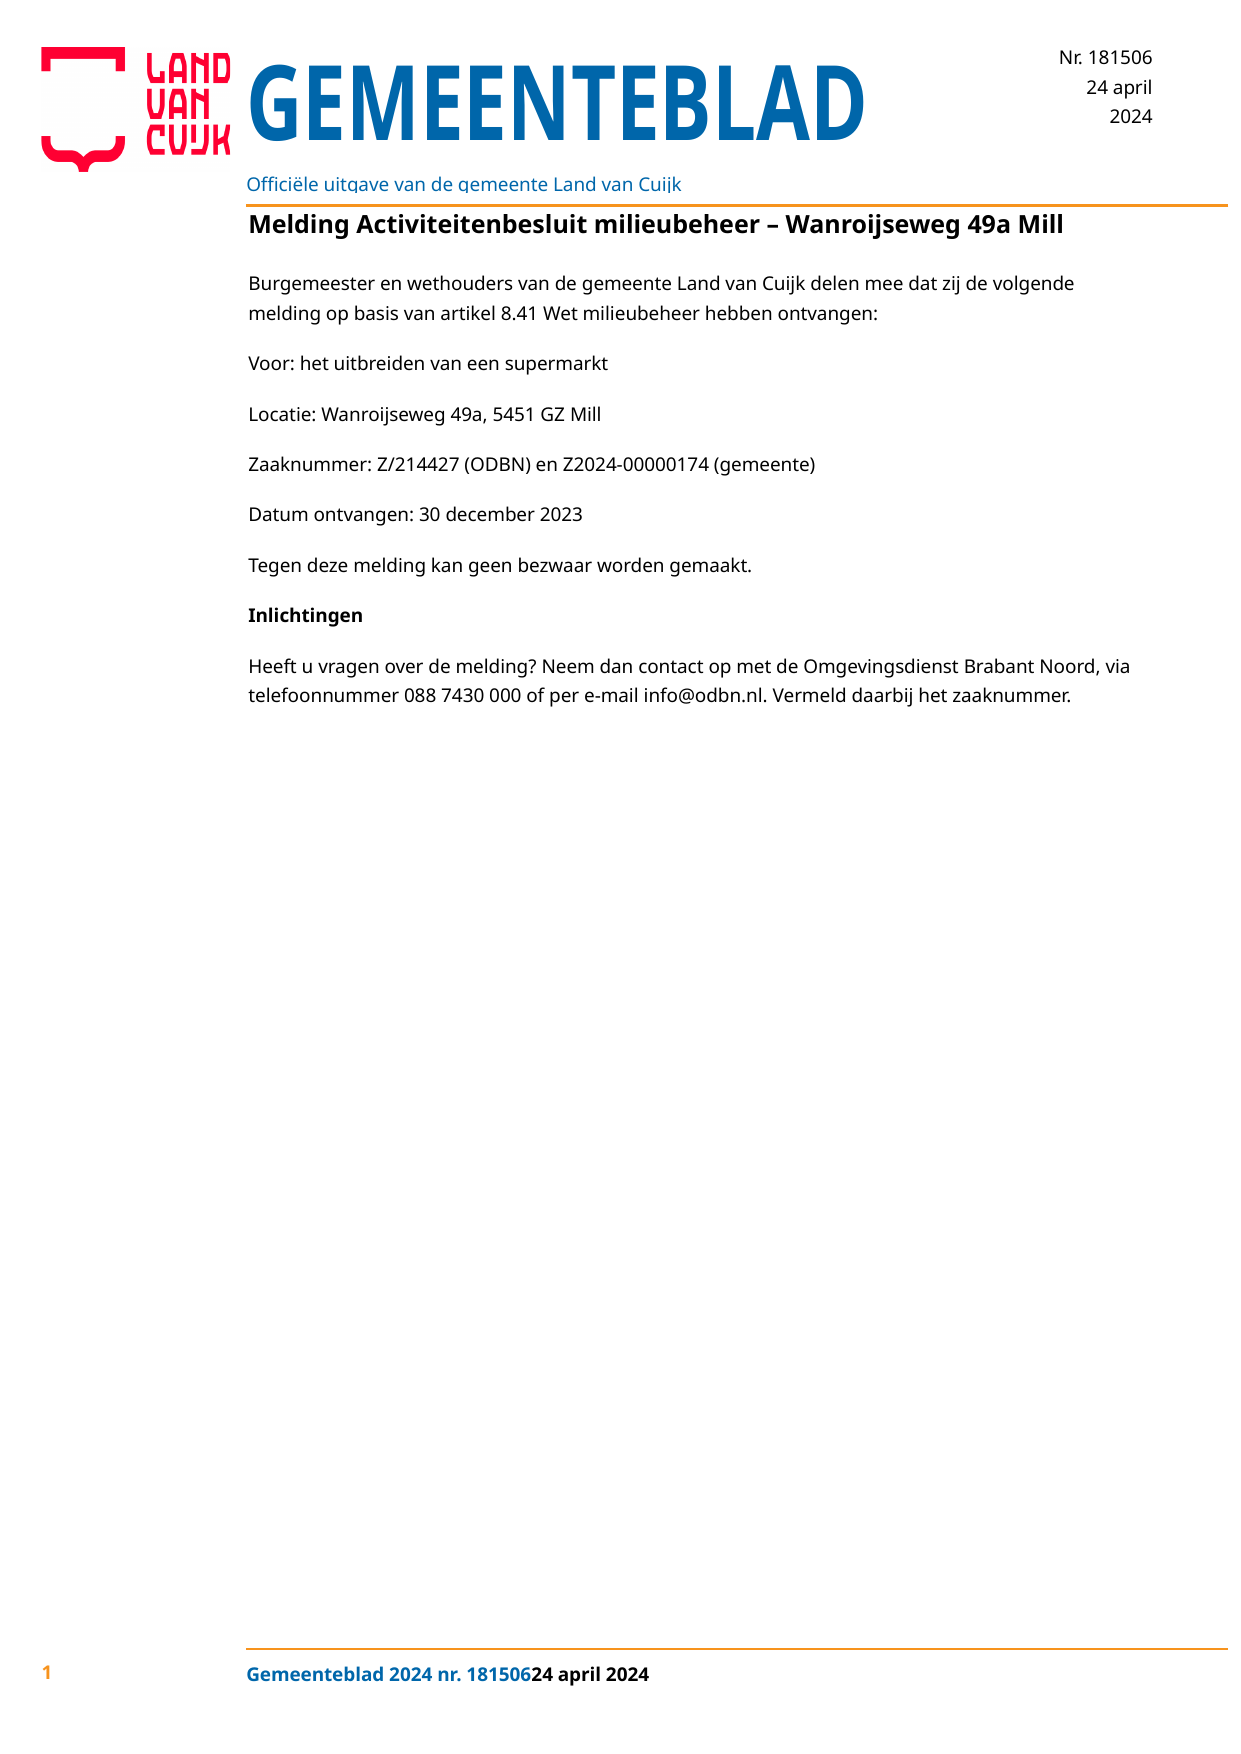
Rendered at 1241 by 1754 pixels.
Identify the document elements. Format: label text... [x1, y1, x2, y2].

text Datum ontvangen: 30 december 2023 [248, 502, 1152, 527]
picture [41, 47, 231, 172]
text Locatie: Wanroijseweg 49a, 5451 GZ Mill [248, 401, 1152, 426]
text Voor: het uitbreiden van een supermarkt [248, 350, 1152, 376]
text Heeft u vragen over de melding? Neem dan contact op met de Omgevingsdienst Brabant Noord, via telefoonnummer 088 7430 000 of per e-mail info@odbn.nl. Vermeld daarbij het zaaknummer. [248, 653, 1152, 708]
text Tegen deze melding kan geen bezwaar worden gemaakt. [248, 552, 1152, 578]
text Zaaknummer: Z/214427 (ODBN) en Z2024-00000174 (gemeente) [248, 451, 1152, 477]
text Inlichtingen [248, 602, 1152, 628]
text Melding Activiteitenbesluit milieubeheer – Wanroijseweg 49a Mill [248, 207, 1152, 241]
text Burgemeester en wethouders van de gemeente Land van Cuijk delen mee dat zij de volgende melding op basis van artikel 8.41 Wet milieubeheer hebben ontvangen: [248, 270, 1152, 326]
